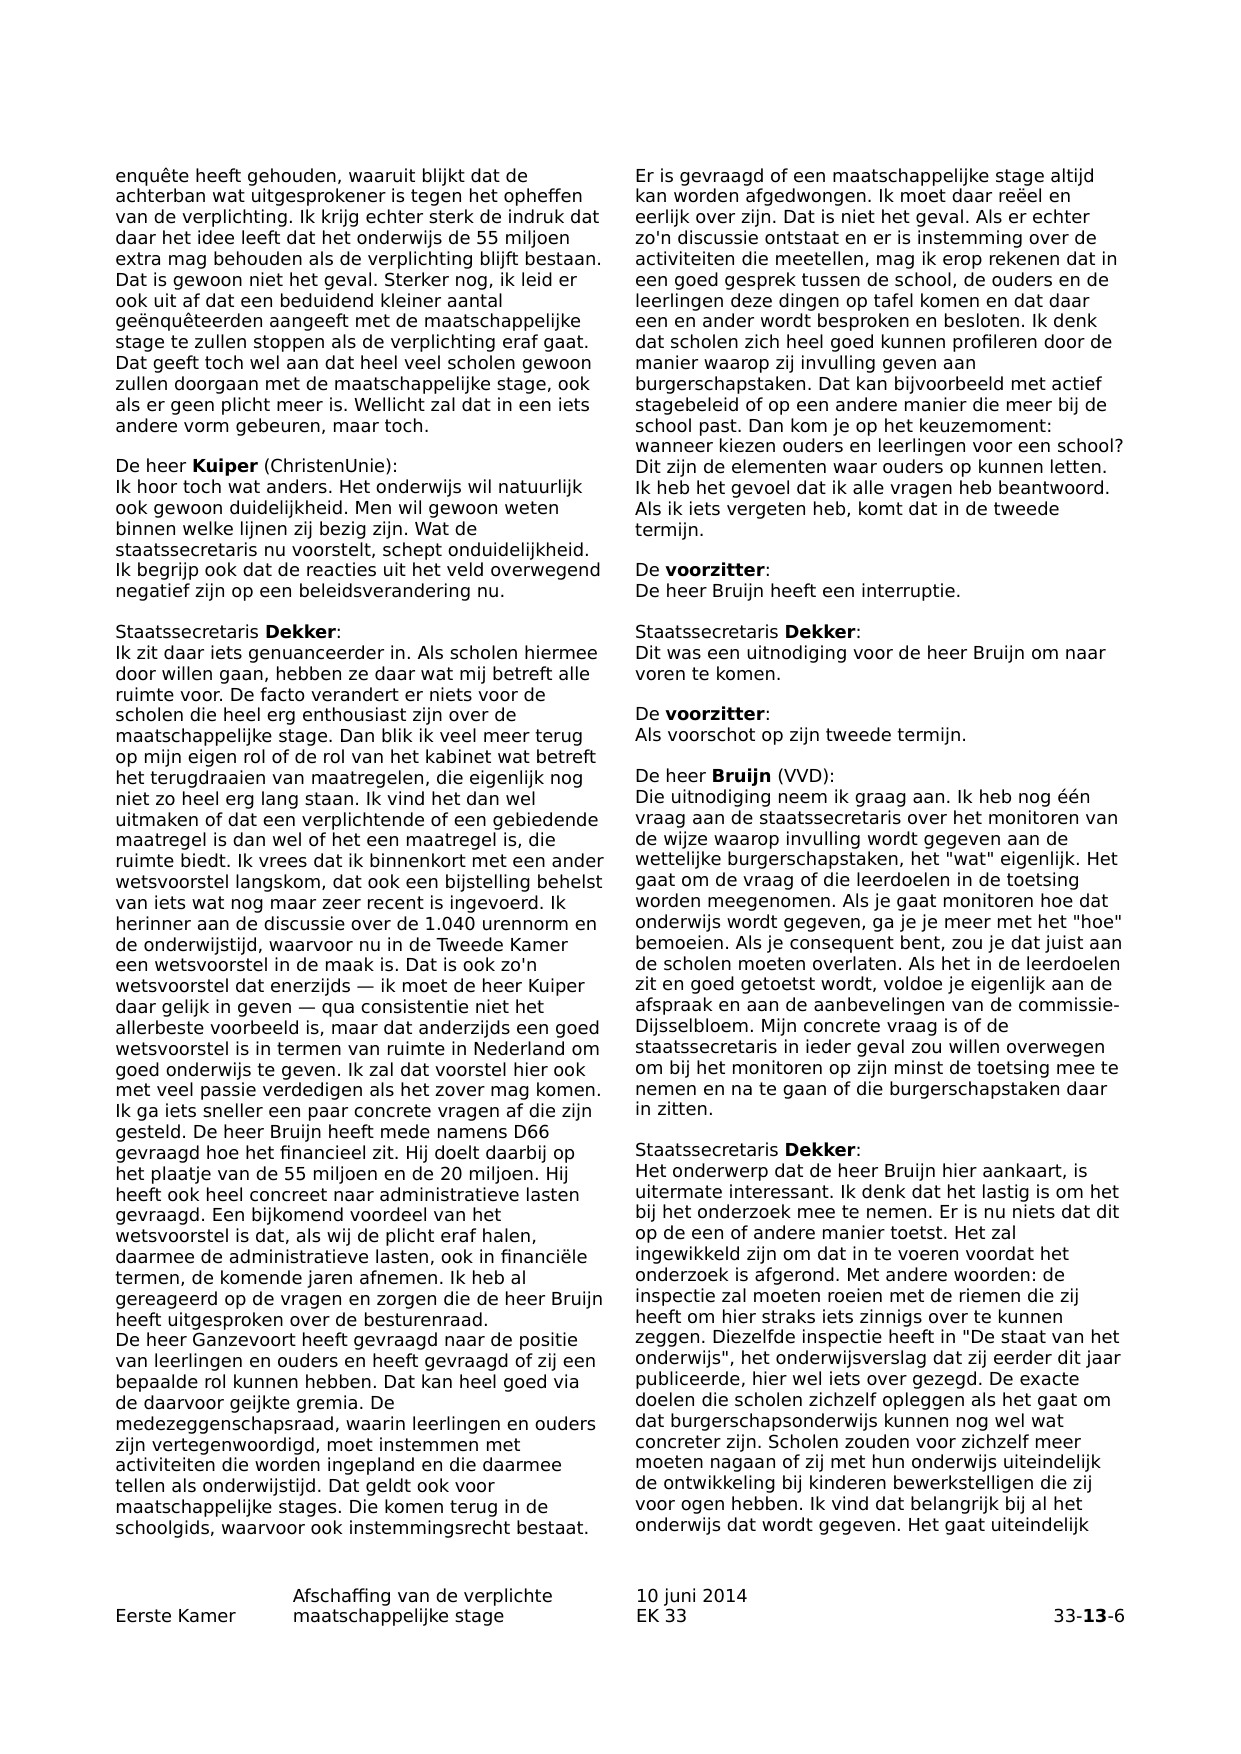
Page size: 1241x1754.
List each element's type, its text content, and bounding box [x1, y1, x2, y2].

text De heer Ganzevoort heeft gevraagd naar de positie van leerlingen en ouders en heeft gevraagd of zij een bepaalde rol kunnen hebben. Dat kan heel goed via de daarvoor geijkte gremia. De medezeggenschapsraad, waarin leerlingen en ouders zijn vertegenwoordigd, moet instemmen met activiteiten die worden ingepland en die daarmee tellen als onderwijstijd. Dat geldt ook voor maatschappelijke stages. Die komen terug in de schoolgids, waarvoor ook instemmingsrecht bestaat. [115, 1330, 605, 1538]
text Dit was een uitnodiging voor de heer Bruijn om naar voren te komen. [635, 643, 1125, 684]
text enquête heeft gehouden, waaruit blijkt dat de achterban wat uitgesprokener is tegen het opheffen van de verplichting. Ik krijg echter sterk de indruk dat daar het idee leeft dat het onderwijs de 55 miljoen extra mag behouden als de verplichting blijft bestaan. Dat is gewoon niet het geval. Sterker nog, ik leid er ook uit af dat een beduidend kleiner aantal geënquêteerden aangeeft met de maatschappelijke stage te zullen stoppen als de verplichting eraf gaat. Dat geeft toch wel aan dat heel veel scholen gewoon zullen doorgaan met de maatschappelijke stage, ook als er geen plicht meer is. Wellicht zal dat in een iets andere vorm gebeuren, maar toch. [115, 165, 605, 436]
text De heer Bruijn heeft een interruptie. [635, 581, 1125, 602]
text Er is gevraagd of een maatschappelijke stage altijd kan worden afgedwongen. Ik moet daar reëel en eerlijk over zijn. Dat is niet het geval. Als er echter zo'n discussie ontstaat en er is instemming over de activiteiten die meetellen, mag ik erop rekenen dat in een goed gesprek tussen de school, de ouders en de leerlingen deze dingen op tafel komen en dat daar een en ander wordt besproken en besloten. Ik denk dat scholen zich heel goed kunnen profileren door de manier waarop zij invulling geven aan burgerschapstaken. Dat kan bijvoorbeeld met actief stagebeleid of op een andere manier die meer bij de school past. Dan kom je op het keuzemoment: wanneer kiezen ouders en leerlingen voor een school? Dit zijn de elementen waar ouders op kunnen letten. [635, 165, 1125, 478]
text De heer Bruijn (VVD): [635, 766, 1125, 787]
text Staatssecretaris Dekker: [635, 622, 1125, 643]
text Het onderwerp dat de heer Bruijn hier aankaart, is uitermate interessant. Ik denk dat het lastig is om het bij het onderzoek mee te nemen. Er is nu niets dat dit op de een of andere manier toetst. Het zal ingewikkeld zijn om dat in te voeren voordat het onderzoek is afgerond. Met andere woorden: de inspectie zal moeten roeien met de riemen die zij heeft om hier straks iets zinnigs over te kunnen zeggen. Diezelfde inspectie heeft in "De staat van het onderwijs", het onderwijsverslag dat zij eerder dit jaar publiceerde, hier wel iets over gezegd. De exacte doelen die scholen zichzelf opleggen als het gaat om dat burgerschapsonderwijs kunnen nog wel wat concreter zijn. Scholen zouden voor zichzelf meer moeten nagaan of zij met hun onderwijs uiteindelijk de ontwikkeling bij kinderen bewerkstelligen die zij voor ogen hebben. Ik vind dat belangrijk bij al het onderwijs dat wordt gegeven. Het gaat uiteindelijk [635, 1161, 1125, 1536]
text Ik heb het gevoel dat ik alle vragen heb beantwoord. Als ik iets vergeten heb, komt dat in de tweede termijn. [635, 478, 1125, 540]
text De heer Kuiper (ChristenUnie): [115, 456, 605, 477]
text Staatssecretaris Dekker: [115, 622, 605, 643]
text Staatssecretaris Dekker: [635, 1140, 1125, 1161]
text Die uitnodiging neem ik graag aan. Ik heb nog één vraag aan de staatssecretaris over het monitoren van de wijze waarop invulling wordt gegeven aan de wettelijke burgerschapstaken, het "wat" eigenlijk. Het gaat om de vraag of die leerdoelen in de toetsing worden meegenomen. Als je gaat monitoren hoe dat onderwijs wordt gegeven, ga je je meer met het "hoe" bemoeien. Als je consequent bent, zou je dat juist aan de scholen moeten overlaten. Als het in de leerdoelen zit en goed getoetst wordt, voldoe je eigenlijk aan de afspraak en aan de aanbevelingen van de commissie-Dijsselbloem. Mijn concrete vraag is of de staatssecretaris in ieder geval zou willen overwegen om bij het monitoren op zijn minst de toetsing mee te nemen en na te gaan of die burgerschapstaken daar in zitten. [635, 787, 1125, 1120]
text De voorzitter: [635, 704, 1125, 725]
text De voorzitter: [635, 560, 1125, 581]
text Als voorschot op zijn tweede termijn. [635, 725, 1125, 746]
text Ik hoor toch wat anders. Het onderwijs wil natuurlijk ook gewoon duidelijkheid. Men wil gewoon weten binnen welke lijnen zij bezig zijn. Wat de staatssecretaris nu voorstelt, schept onduidelijkheid. Ik begrijp ook dat de reacties uit het veld overwegend negatief zijn op een beleidsverandering nu. [115, 477, 605, 602]
text Ik zit daar iets genuanceerder in. Als scholen hiermee door willen gaan, hebben ze daar wat mij betreft alle ruimte voor. De facto verandert er niets voor de scholen die heel erg enthousiast zijn over de maatschappelijke stage. Dan blik ik veel meer terug op mijn eigen rol of de rol van het kabinet wat betreft het terugdraaien van maatregelen, die eigenlijk nog niet zo heel erg lang staan. Ik vind het dan wel uitmaken of dat een verplichtende of een gebiedende maatregel is dan wel of het een maatregel is, die ruimte biedt. Ik vrees dat ik binnenkort met een ander wetsvoorstel langskom, dat ook een bijstelling behelst van iets wat nog maar zeer recent is ingevoerd. Ik herinner aan de discussie over de 1.040 urennorm en de onderwijstijd, waarvoor nu in de Tweede Kamer een wetsvoorstel in de maak is. Dat is ook zo'n wetsvoorstel dat enerzijds — ik moet de heer Kuiper daar gelijk in geven — qua consistentie niet het allerbeste voorbeeld is, maar dat anderzijds een goed wetsvoorstel is in termen van ruimte in Nederland om goed onderwijs te geven. Ik zal dat voorstel hier ook met veel passie verdedigen als het zover mag komen. Ik ga iets sneller een paar concrete vragen af die zijn gesteld. De heer Bruijn heeft mede namens D66 gevraagd hoe het financieel zit. Hij doelt daarbij op het plaatje van de 55 miljoen en de 20 miljoen. Hij heeft ook heel concreet naar administratieve lasten gevraagd. Een bijkomend voordeel van het wetsvoorstel is dat, als wij de plicht eraf halen, daarmee de administratieve lasten, ook in financiële termen, de komende jaren afnemen. Ik heb al gereageerd op de vragen en zorgen die de heer Bruijn heeft uitgesproken over de besturenraad. [115, 643, 605, 1330]
